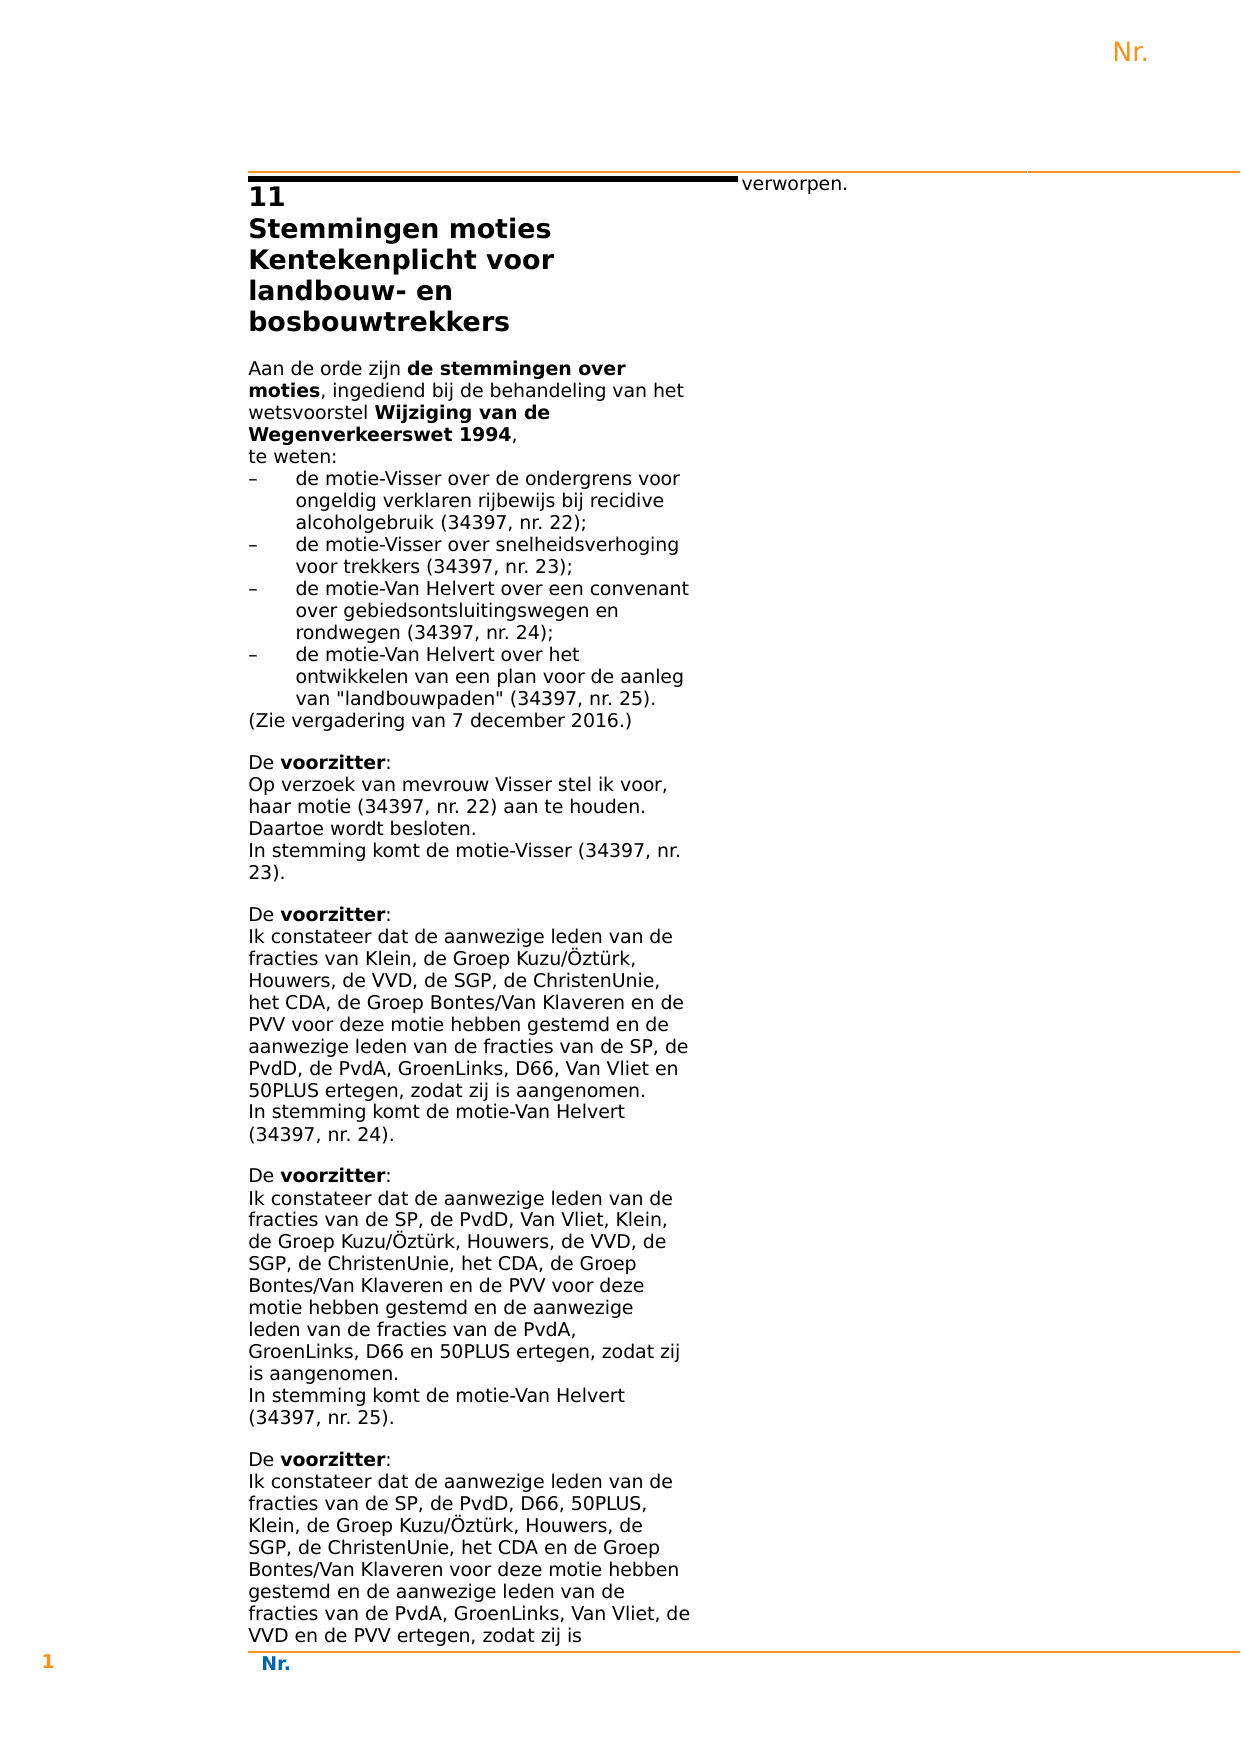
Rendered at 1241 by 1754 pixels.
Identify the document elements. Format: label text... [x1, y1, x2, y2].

list de motie-Van Helvert over een convenant over gebiedsontsluitingswegen en rondwegen (34397, nr. 24); [248, 578, 691, 644]
list de motie-Van Helvert over het ontwikkelen van een plan voor de aanleg van "landbouwpaden" (34397, nr. 25). [248, 644, 691, 710]
text Op verzoek van mevrouw Visser stel ik voor, haar motie (34397, nr. 22) aan te houden. [248, 774, 691, 818]
text De voorzitter: [248, 1449, 691, 1471]
list de motie-Visser over de ondergrens voor ongeldig verklaren rijbewijs bij recidive alcoholgebruik (34397, nr. 22); [248, 468, 691, 534]
text In stemming komt de motie-Visser (34397, nr. 23). [248, 840, 691, 884]
text (Zie vergadering van 7 december 2016.) [248, 710, 691, 732]
text te weten: [248, 446, 691, 468]
text Ik constateer dat de aanwezige leden van de fracties van de SP, de PvdD, D66, 50PLUS, Klein, de Groep Kuzu/Öztürk, Houwers, de SGP, de ChristenUnie, het CDA en de Groep Bontes/Van Klaveren voor deze motie hebben gestemd en de aanwezige leden van de fracties van de PvdA, GroenLinks, Van Vliet, de VVD en de PVV ertegen, zodat zij is [248, 1471, 691, 1647]
text verworpen. [721, 173, 1163, 195]
text De voorzitter: [248, 904, 691, 926]
text Ik constateer dat de aanwezige leden van de fracties van Klein, de Groep Kuzu/Öztürk, Houwers, de VVD, de SGP, de ChristenUnie, het CDA, de Groep Bontes/Van Klaveren en de PVV voor deze motie hebben gestemd en de aanwezige leden van de fracties van de SP, de PvdD, de PvdA, GroenLinks, D66, Van Vliet en 50PLUS ertegen, zodat zij is aangenomen. [248, 926, 691, 1101]
title 11 Stemmingen moties Kentekenplicht voor landbouw- en bosbouwtrekkers [248, 182, 691, 338]
text Ik constateer dat de aanwezige leden van de fracties van de SP, de PvdD, Van Vliet, Klein, de Groep Kuzu/Öztürk, Houwers, de VVD, de SGP, de ChristenUnie, het CDA, de Groep Bontes/Van Klaveren en de PVV voor deze motie hebben gestemd en de aanwezige leden van de fracties van de PvdA, GroenLinks, D66 en 50PLUS ertegen, zodat zij is aangenomen. [248, 1187, 691, 1385]
text De voorzitter: [248, 752, 691, 774]
text Aan de orde zijn de stemmingen over moties, ingediend bij de behandeling van het wetsvoorstel Wijziging van de Wegenverkeerswet 1994, [248, 358, 691, 446]
text In stemming komt de motie-Van Helvert (34397, nr. 24). [248, 1101, 691, 1145]
text De voorzitter: [248, 1165, 691, 1187]
text In stemming komt de motie-Van Helvert (34397, nr. 25). [248, 1385, 691, 1429]
text Daartoe wordt besloten. [248, 818, 691, 840]
list de motie-Visser over snelheidsverhoging voor trekkers (34397, nr. 23); [248, 534, 691, 578]
